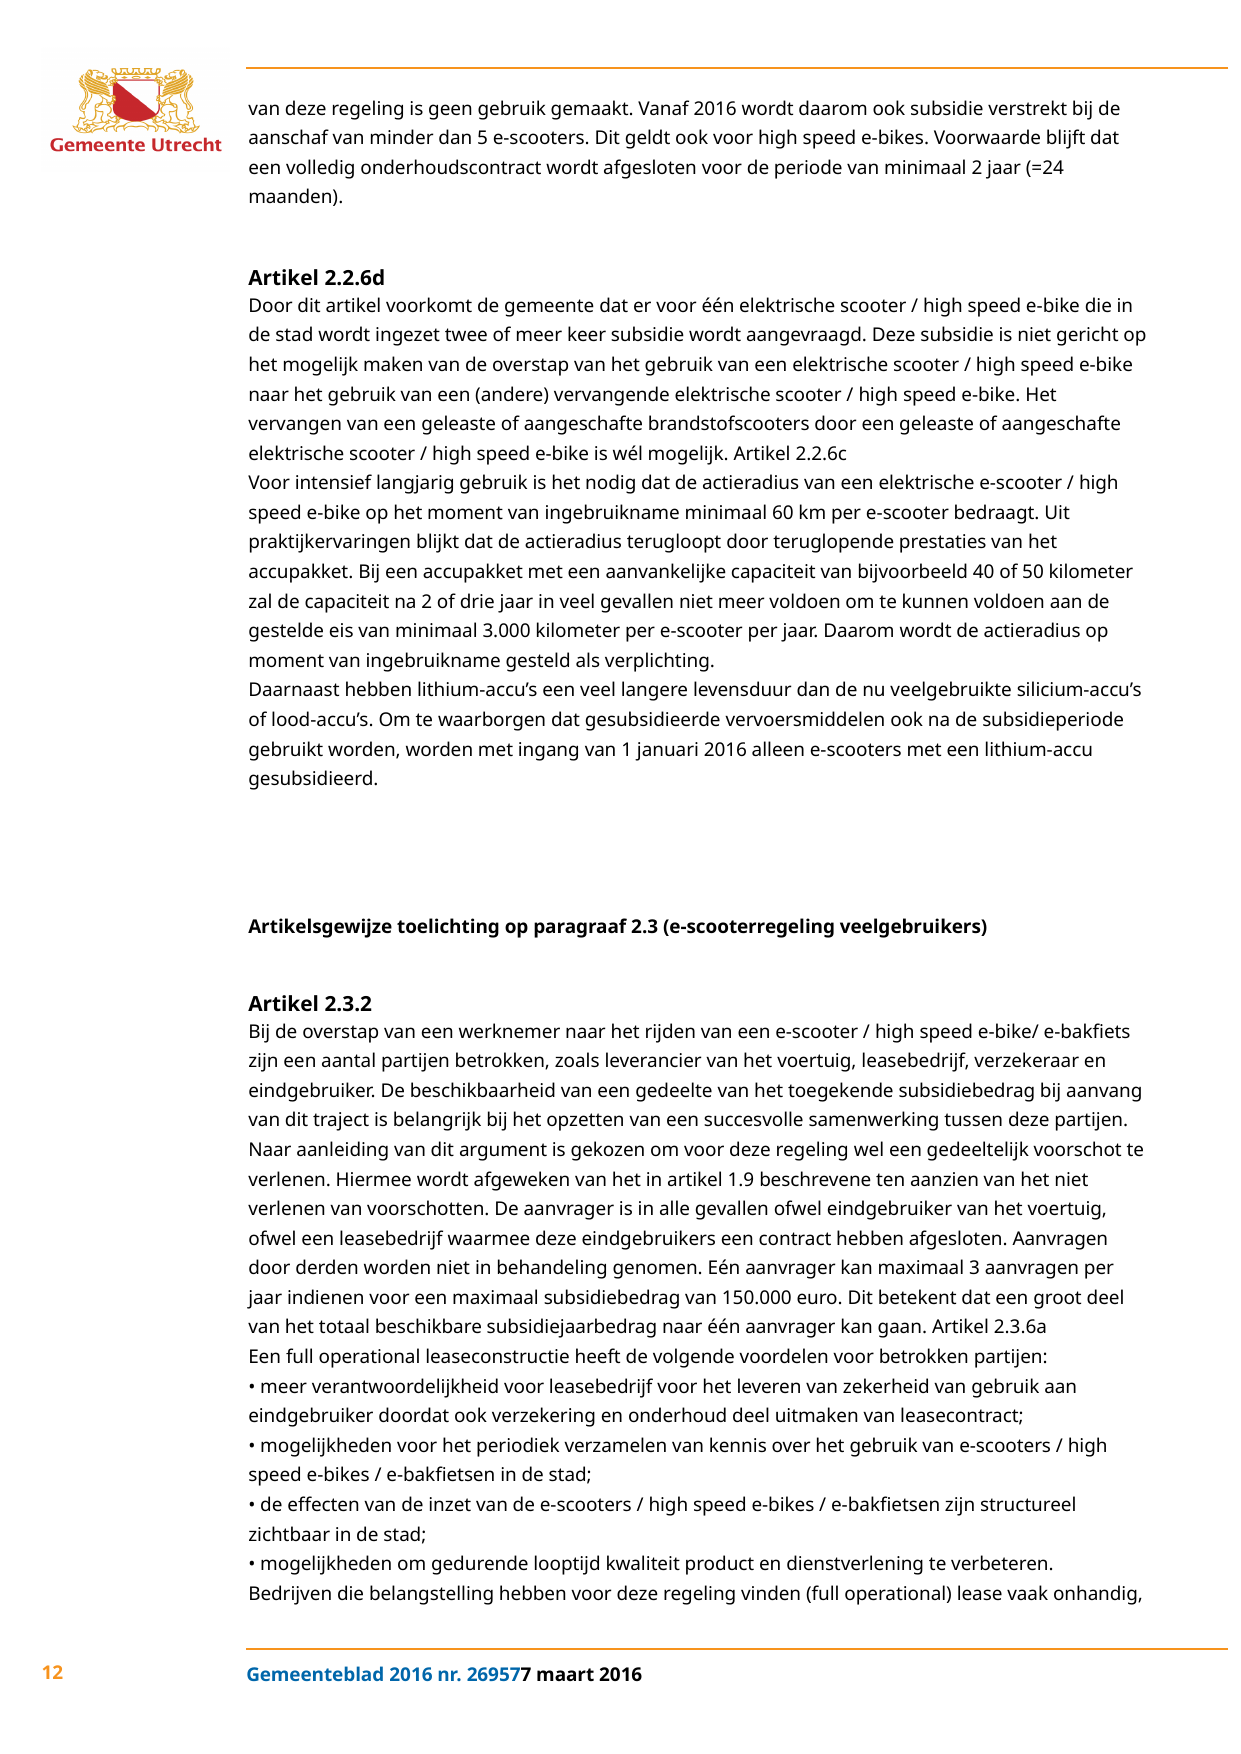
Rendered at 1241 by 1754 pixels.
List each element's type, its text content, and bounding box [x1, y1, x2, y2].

text Door dit artikel voorkomt de gemeente dat er voor één elektrische scooter / high speed e-bike die in de stad wordt ingezet twee of meer keer subsidie wordt aangevraagd. Deze subsidie is niet gericht op het mogelijk maken van de overstap van het gebruik van een elektrische scooter / high speed e-bike naar het gebruik van een (andere) vervangende elektrische scooter / high speed e-bike. Het vervangen van een geleaste of aangeschafte brandstofscooters door een geleaste of aangeschafte elektrische scooter / high speed e-bike is wél mogelijk. Artikel 2.2.6c [248, 292, 1152, 466]
text • meer verantwoordelijkheid voor leasebedrijf voor het leveren van zekerheid van gebruik aan eindgebruiker doordat ook verzekering en onderhoud deel uitmaken van leasecontract; [248, 1373, 1152, 1428]
text • de effecten van de inzet van de e-scooters / high speed e-bikes / e-bakfietsen zijn structureel zichtbaar in de stad; [248, 1491, 1152, 1546]
text Bedrijven die belangstelling hebben voor deze regeling vinden (full operational) lease vaak onhandig, [248, 1580, 1152, 1606]
text Artikel 2.2.6d [248, 263, 1152, 292]
text Voor intensief langjarig gebruik is het nodig dat de actieradius van een elektrische e-scooter / high speed e-bike op het moment van ingebruikname minimaal 60 km per e-scooter bedraagt. Uit praktijkervaringen blijkt dat de actieradius terugloopt door teruglopende prestaties van het accupakket. Bij een accupakket met een aanvankelijke capaciteit van bijvoorbeeld 40 of 50 kilometer zal de capaciteit na 2 of drie jaar in veel gevallen niet meer voldoen om te kunnen voldoen aan de gestelde eis van minimaal 3.000 kilometer per e-scooter per jaar. Daarom wordt de actieradius op moment van ingebruikname gesteld als verplichting. [248, 469, 1152, 673]
text Artikelsgewijze toelichting op paragraaf 2.3 (e-scooterregeling veelgebruikers) [248, 913, 1152, 939]
text • mogelijkheden om gedurende looptijd kwaliteit product en dienstverlening te verbeteren. [248, 1550, 1152, 1576]
text Artikel 2.3.2 [248, 989, 1152, 1018]
picture [41, 47, 231, 172]
text Een full operational leaseconstructie heeft de volgende voordelen voor betrokken partijen: [248, 1343, 1152, 1369]
text • mogelijkheden voor het periodiek verzamelen van kennis over het gebruik van e-scooters / high speed e-bikes / e-bakfietsen in de stad; [248, 1432, 1152, 1487]
text Bij de overstap van een werknemer naar het rijden van een e-scooter / high speed e-bike/ e-bakfiets zijn een aantal partijen betrokken, zoals leverancier van het voertuig, leasebedrijf, verzekeraar en eindgebruiker. De beschikbaarheid van een gedeelte van het toegekende subsidiebedrag bij aanvang van dit traject is belangrijk bij het opzetten van een succesvolle samenwerking tussen deze partijen. Naar aanleiding van dit argument is gekozen om voor deze regeling wel een gedeeltelijk voorschot te verlenen. Hiermee wordt afgeweken van het in artikel 1.9 beschrevene ten aanzien van het niet verlenen van voorschotten. De aanvrager is in alle gevallen ofwel eindgebruiker van het voertuig, ofwel een leasebedrijf waarmee deze eindgebruikers een contract hebben afgesloten. Aanvragen door derden worden niet in behandeling genomen. Eén aanvrager kan maximaal 3 aanvragen per jaar indienen voor een maximaal subsidiebedrag van 150.000 euro. Dit betekent dat een groot deel van het totaal beschikbare subsidiejaarbedrag naar één aanvrager kan gaan. Artikel 2.3.6a [248, 1018, 1152, 1339]
text van deze regeling is geen gebruik gemaakt. Vanaf 2016 wordt daarom ook subsidie verstrekt bij de aanschaf van minder dan 5 e-scooters. Dit geldt ook voor high speed e-bikes. Voorwaarde blijft dat een volledig onderhoudscontract wordt afgesloten voor de periode van minimaal 2 jaar (=24 maanden). [248, 95, 1152, 209]
text Daarnaast hebben lithium-accu’s een veel langere levensduur dan de nu veelgebruikte silicium-accu’s of lood-accu’s. Om te waarborgen dat gesubsidieerde vervoersmiddelen ook na de subsidieperiode gebruikt worden, worden met ingang van 1 januari 2016 alleen e-scooters met een lithium-accu gesubsidieerd. [248, 677, 1152, 791]
